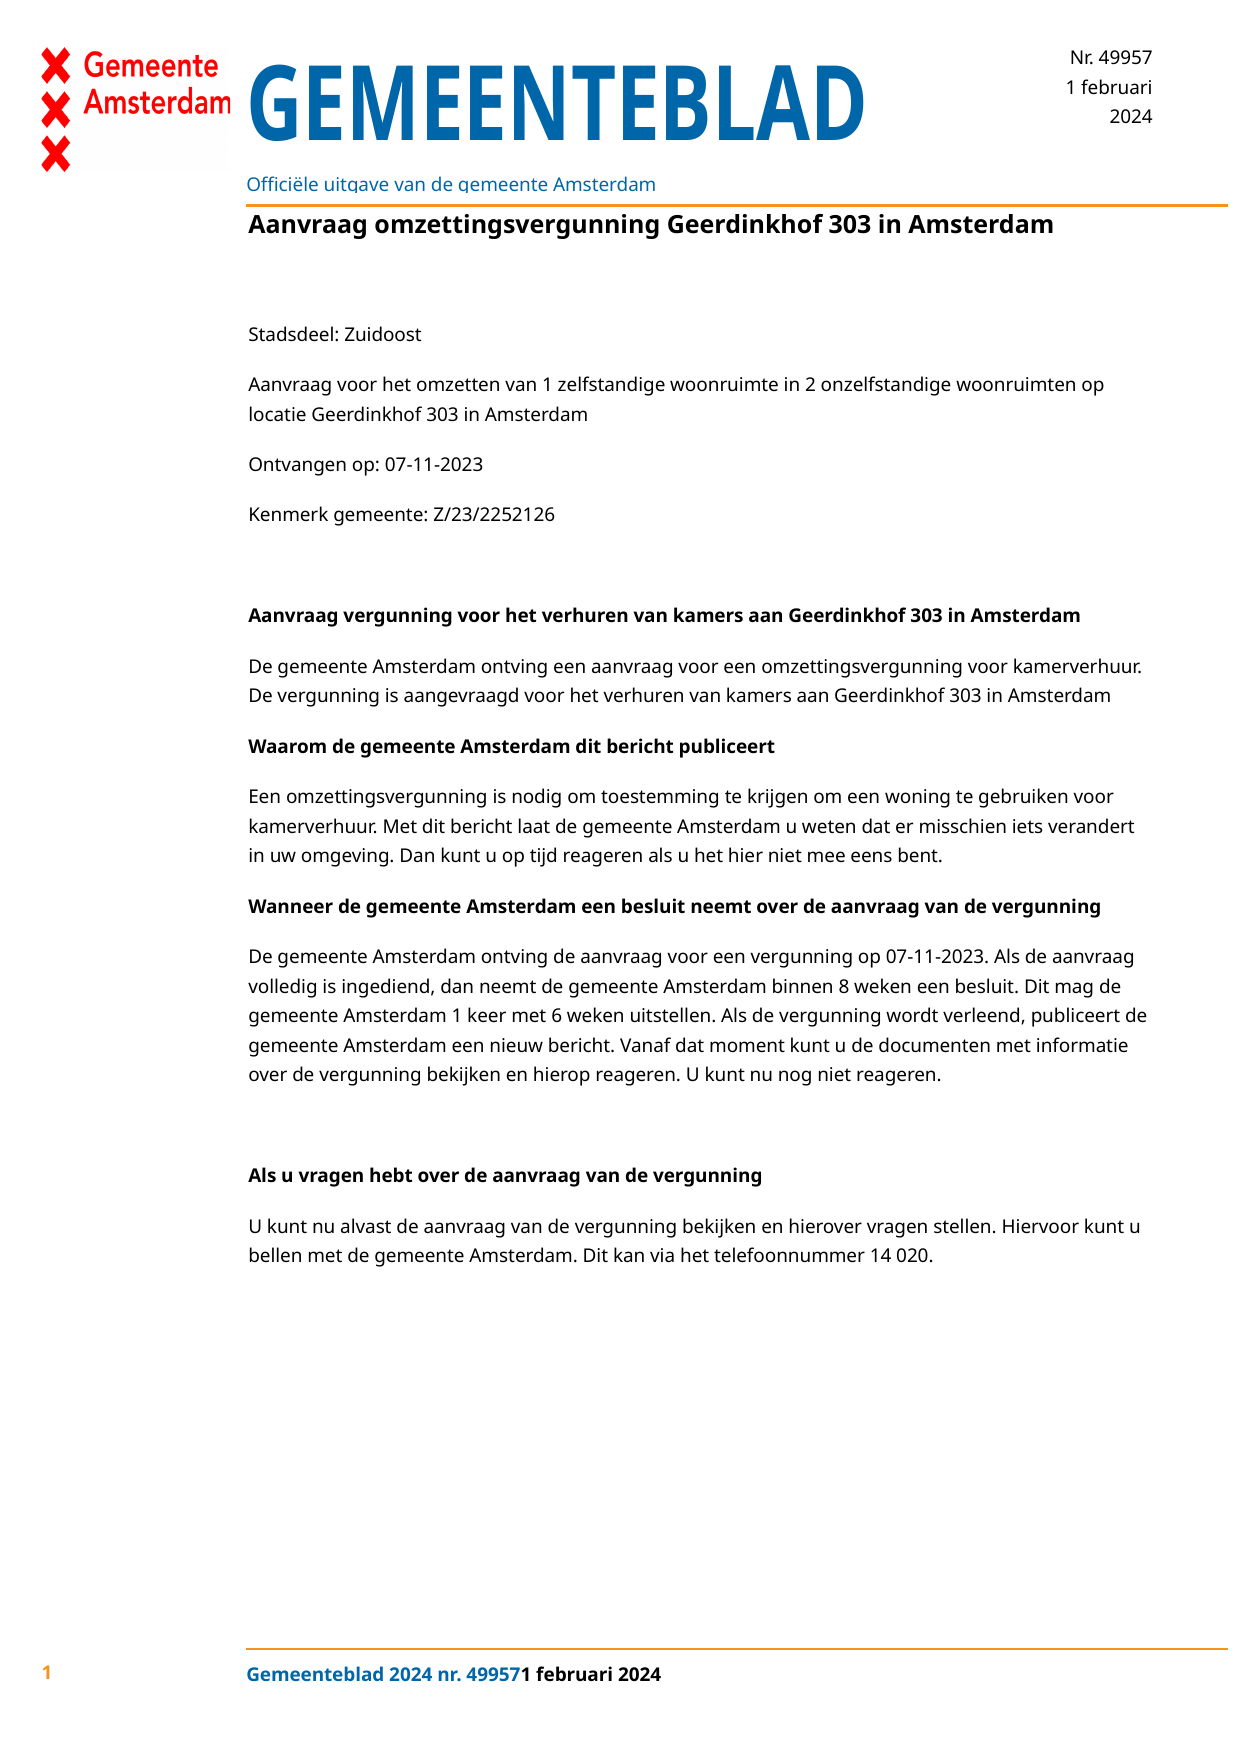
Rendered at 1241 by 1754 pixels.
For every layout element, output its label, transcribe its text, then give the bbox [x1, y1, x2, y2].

text Een omzettingsvergunning is nodig om toestemming te krijgen om een woning te gebruiken voor kamerverhuur. Met dit bericht laat de gemeente Amsterdam u weten dat er misschien iets verandert in uw omgeving. Dan kunt u op tijd reageren als u het hier niet mee eens bent. [248, 783, 1152, 868]
text Aanvraag voor het omzetten van 1 zelfstandige woonruimte in 2 onzelfstandige woonruimten op locatie Geerdinkhof 303 in Amsterdam [248, 371, 1152, 426]
text Aanvraag vergunning voor het verhuren van kamers aan Geerdinkhof 303 in Amsterdam [248, 602, 1152, 628]
text De gemeente Amsterdam ontving een aanvraag voor een omzettingsvergunning voor kamerverhuur. De vergunning is aangevraagd voor het verhuren van kamers aan Geerdinkhof 303 in Amsterdam [248, 653, 1152, 708]
text De gemeente Amsterdam ontving de aanvraag voor een vergunning op 07-11-2023. Als de aanvraag volledig is ingediend, dan neemt de gemeente Amsterdam binnen 8 weken een besluit. Dit mag de gemeente Amsterdam 1 keer met 6 weken uitstellen. Als de vergunning wordt verleend, publiceert de gemeente Amsterdam een nieuw bericht. Vanaf dat moment kunt u de documenten met informatie over de vergunning bekijken en hierop reageren. U kunt nu nog niet reageren. [248, 943, 1152, 1087]
text Kenmerk gemeente: Z/23/2252126 [248, 502, 1152, 527]
text Wanneer de gemeente Amsterdam een besluit neemt over de aanvraag van de vergunning [248, 893, 1152, 918]
text Waarom de gemeente Amsterdam dit bericht publiceert [248, 733, 1152, 758]
text Aanvraag omzettingsvergunning Geerdinkhof 303 in Amsterdam [248, 207, 1152, 241]
text Stadsdeel: Zuidoost [248, 321, 1152, 346]
picture [41, 47, 231, 172]
text Als u vragen hebt over de aanvraag van de vergunning [248, 1162, 1152, 1188]
text Ontvangen op: 07-11-2023 [248, 451, 1152, 477]
text U kunt nu alvast de aanvraag van de vergunning bekijken en hierover vragen stellen. Hiervoor kunt u bellen met de gemeente Amsterdam. Dit kan via het telefoonnummer 14 020. [248, 1213, 1152, 1268]
